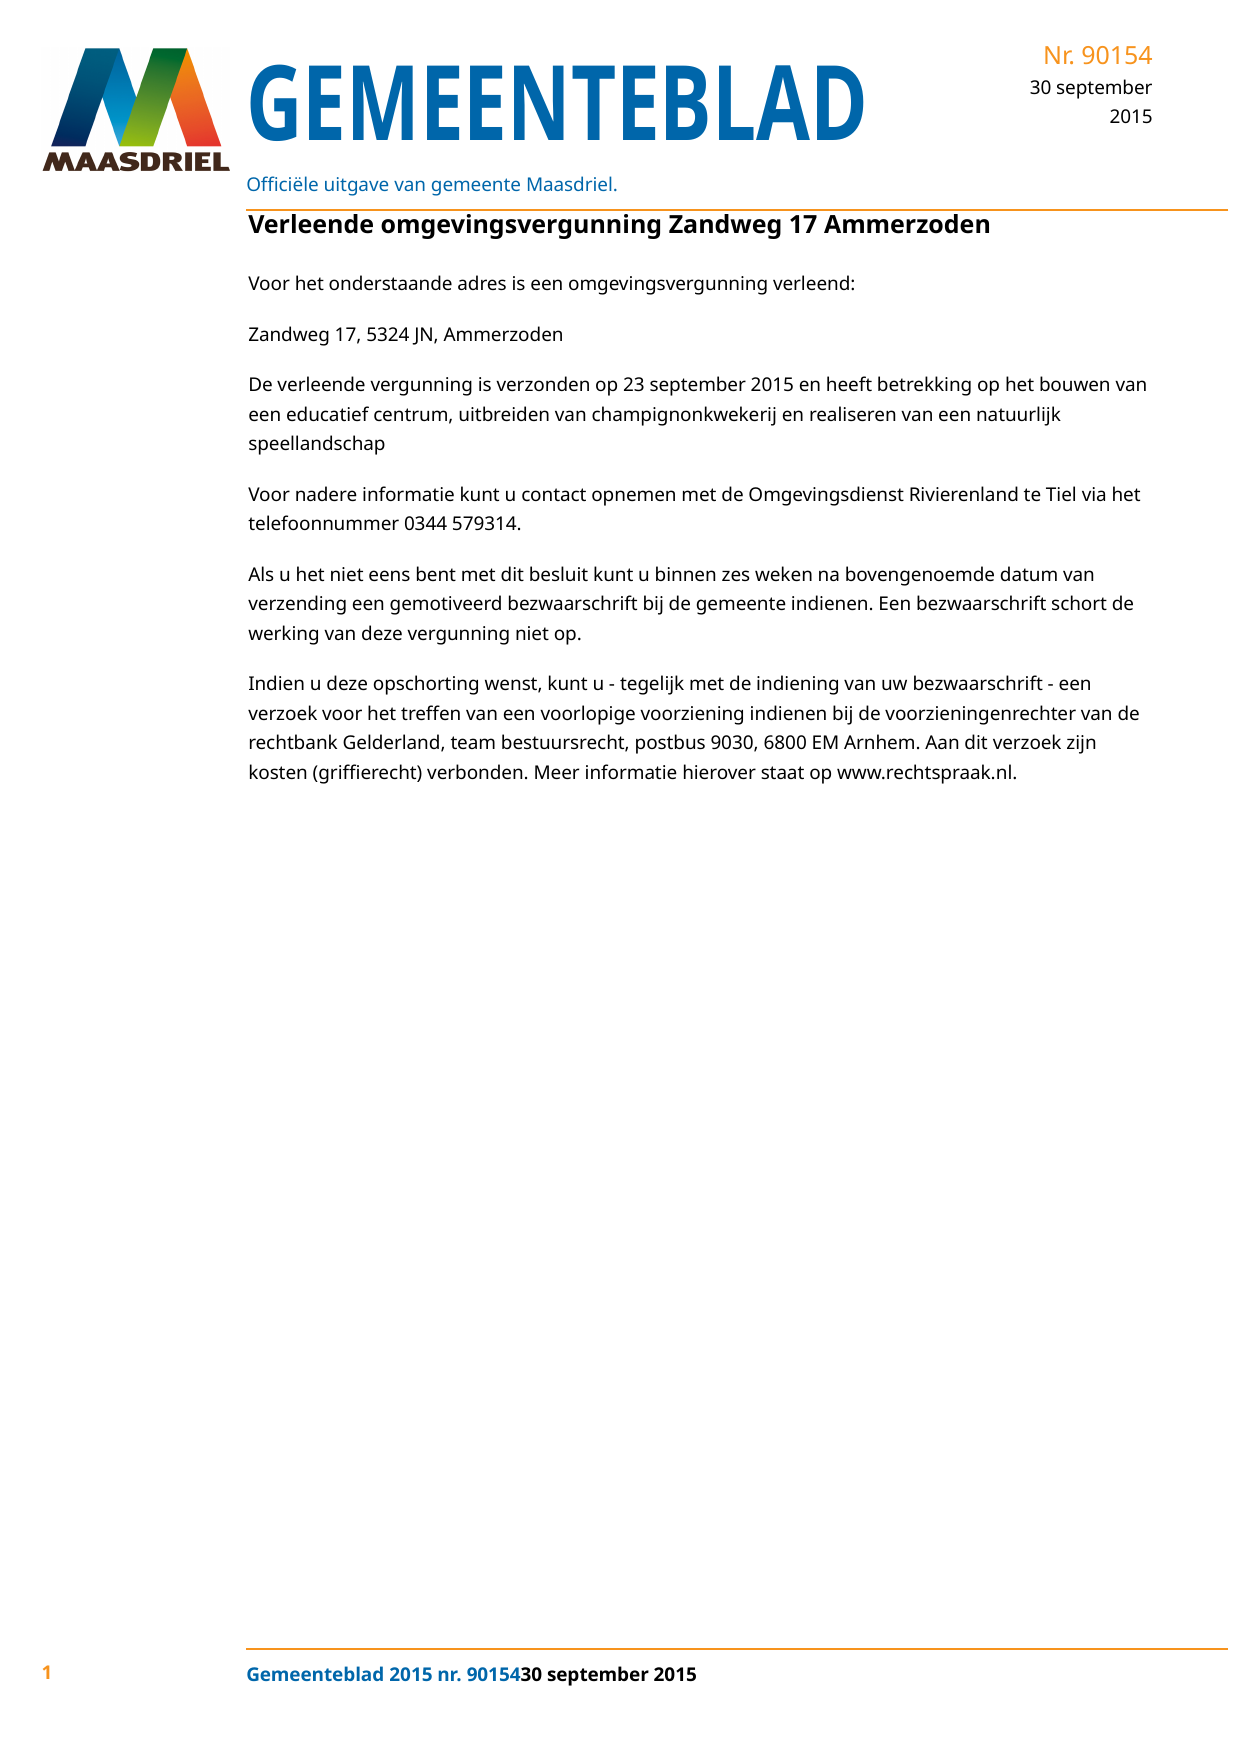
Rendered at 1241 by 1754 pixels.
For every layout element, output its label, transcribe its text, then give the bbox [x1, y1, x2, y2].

text Als u het niet eens bent met dit besluit kunt u binnen zes weken na bovengenoemde datum van verzending een gemotiveerd bezwaarschrift bij de gemeente indienen. Een bezwaarschrift schort de werking van deze vergunning niet op. [248, 561, 1152, 646]
text Verleende omgevingsvergunning Zandweg 17 Ammerzoden [248, 211, 1152, 241]
text Voor nadere informatie kunt u contact opnemen met de Omgevingsdienst Rivierenland te Tiel via het telefoonnummer 0344 579314. [248, 481, 1152, 536]
text Indien u deze opschorting wenst, kunt u - tegelijk met de indiening van uw bezwaarschrift - een verzoek voor het treffen van een voorlopige voorziening indienen bij de voorzieningenrechter van de rechtbank Gelderland, team bestuursrecht, postbus 9030, 6800 EM Arnhem. Aan dit verzoek zijn kosten (griffierecht) verbonden. Meer informatie hierover staat op www.rechtspraak.nl. [248, 670, 1152, 785]
text Zandweg 17, 5324 JN, Ammerzoden [248, 321, 1152, 346]
picture [41, 47, 231, 172]
text Voor het onderstaande adres is een omgevingsvergunning verleend: [248, 270, 1152, 296]
text De verleende vergunning is verzonden op 23 september 2015 en heeft betrekking op het bouwen van een educatief centrum, uitbreiden van champignonkwekerij en realiseren van een natuurlijk speellandschap [248, 371, 1152, 456]
